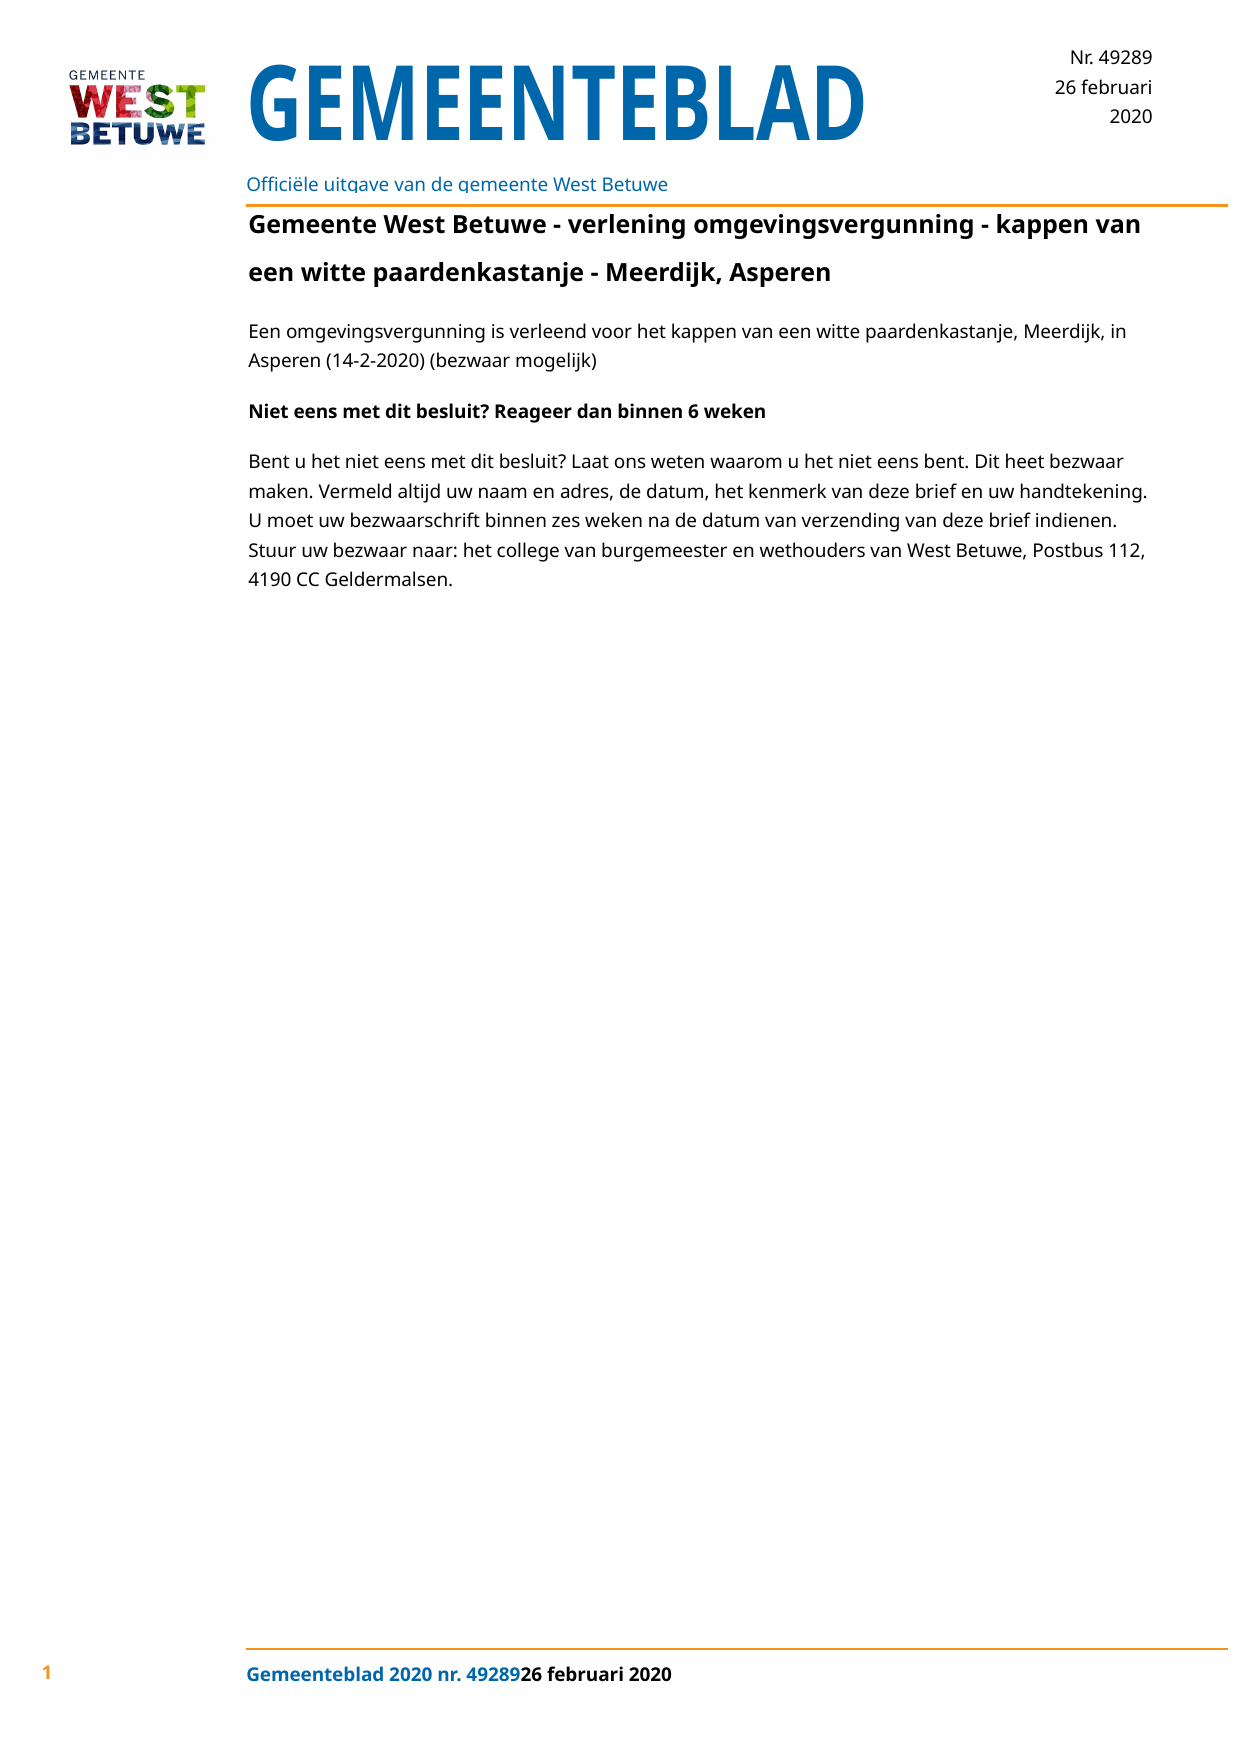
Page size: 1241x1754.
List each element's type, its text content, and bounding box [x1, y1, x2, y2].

picture [41, 47, 231, 172]
text Bent u het niet eens met dit besluit? Laat ons weten waarom u het niet eens bent. Dit heet bezwaar maken. Vermeld altijd uw naam en adres, de datum, het kenmerk van deze brief en uw handtekening. U moet uw bezwaarschrift binnen zes weken na de datum van verzending van deze brief indienen. Stuur uw bezwaar naar: het college van burgemeester en wethouders van West Betuwe, Postbus 112, 4190 CC Geldermalsen. [248, 448, 1152, 592]
text Niet eens met dit besluit? Reageer dan binnen 6 weken [248, 398, 1152, 424]
text Gemeente West Betuwe - verlening omgevingsvergunning - kappen van een witte paardenkastanje - Meerdijk, Asperen [248, 207, 1152, 288]
text Een omgevingsvergunning is verleend voor het kappen van een witte paardenkastanje, Meerdijk, in Asperen (14-2-2020) (bezwaar mogelijk) [248, 318, 1152, 373]
